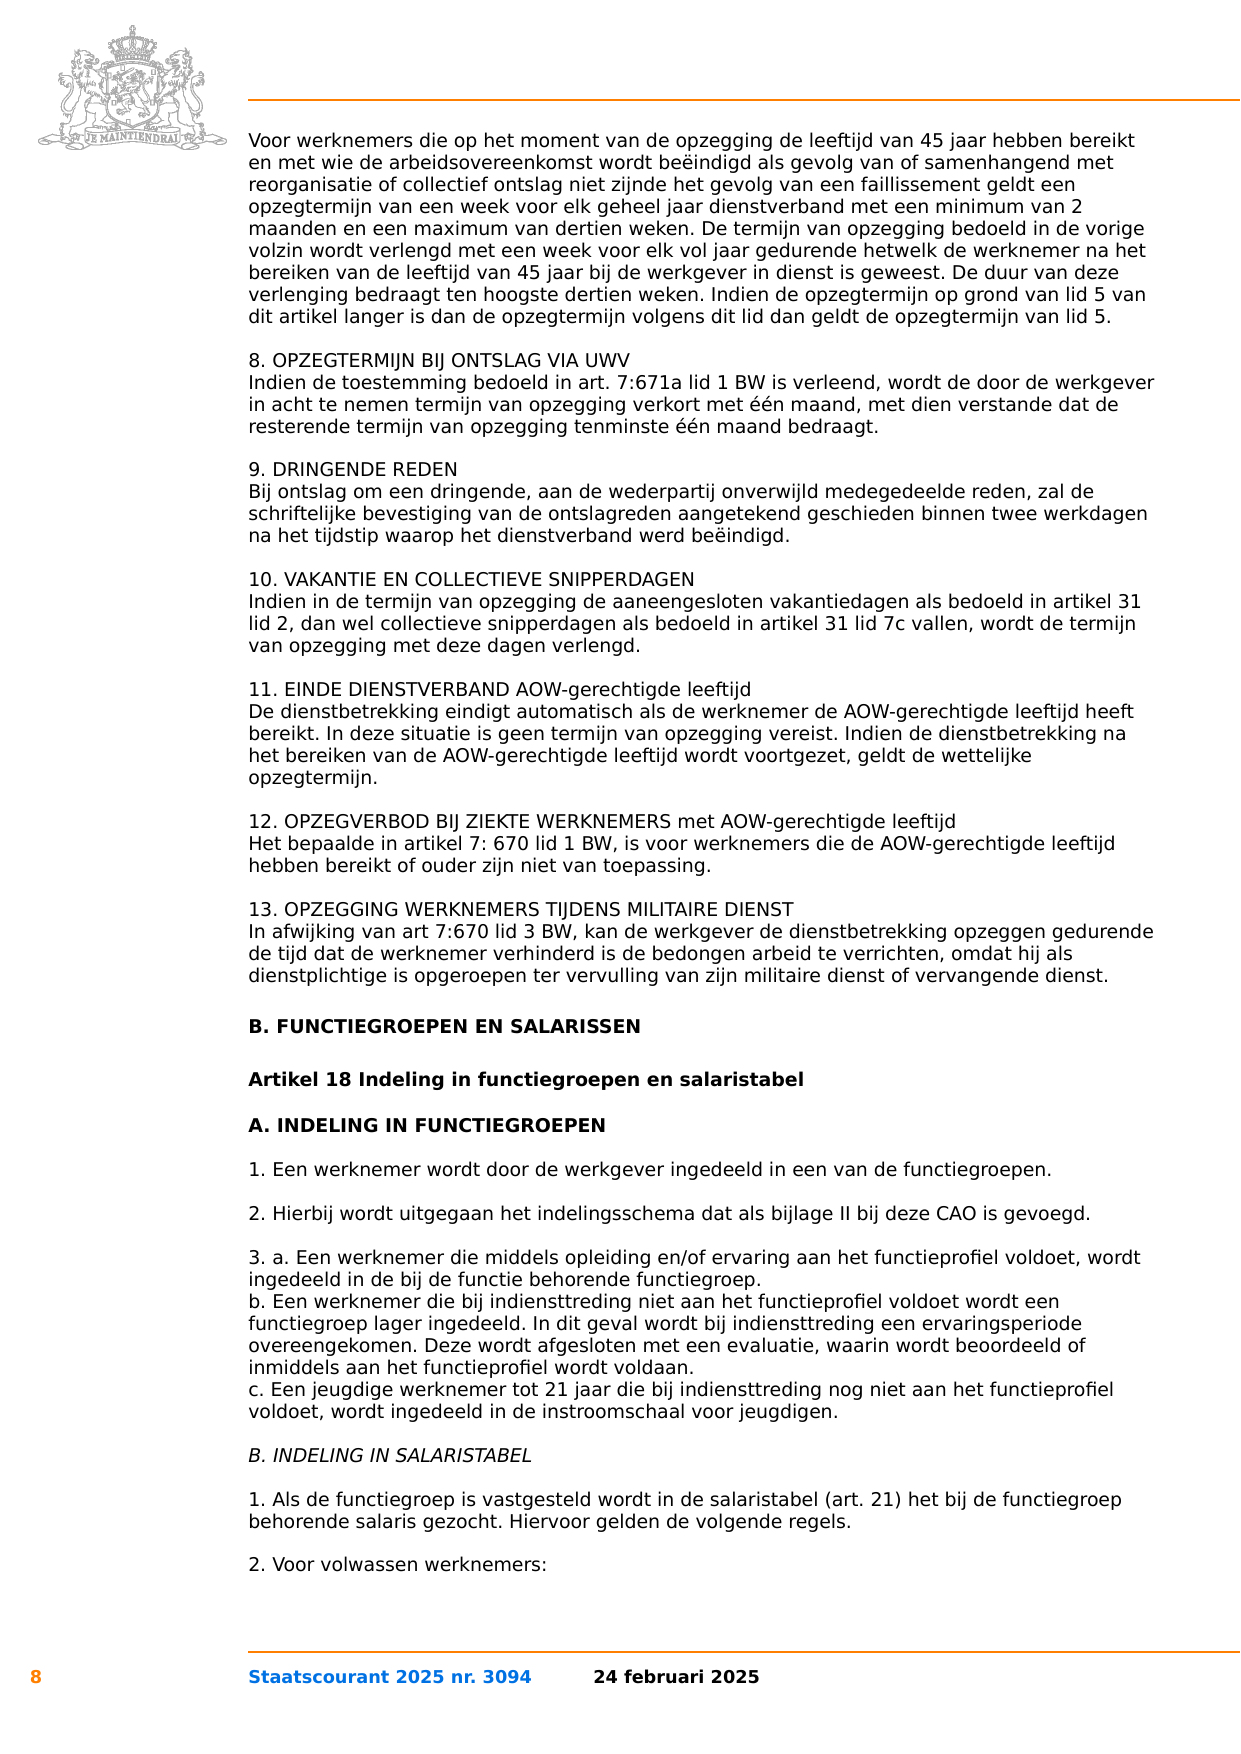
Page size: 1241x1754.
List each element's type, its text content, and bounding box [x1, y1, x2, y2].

text Bij ontslag om een dringende, aan de wederpartij onverwijld medegedeelde reden, zal de schriftelijke bevestiging van de ontslagreden aangetekend geschieden binnen twee werkdagen na het tijdstip waarop het dienstverband werd beëindigd. [248, 481, 1163, 547]
text Voor werknemers die op het moment van de opzegging de leeftijd van 45 jaar hebben bereikt en met wie de arbeidsovereenkomst wordt beëindigd als gevolg van of samenhangend met reorganisatie of collectief ontslag niet zijnde het gevolg van een faillissement geldt een opzegtermijn van een week voor elk geheel jaar dienstverband met een minimum van 2 maanden en een maximum van dertien weken. De termijn van opzegging bedoeld in de vorige volzin wordt verlengd met een week voor elk vol jaar gedurende hetwelk de werknemer na het bereiken van de leeftijd van 45 jaar bij de werkgever in dienst is geweest. De duur van deze verlenging bedraagt ten hoogste dertien weken. Indien de opzegtermijn op grond van lid 5 van dit artikel langer is dan de opzegtermijn volgens dit lid dan geldt de opzegtermijn van lid 5. [248, 130, 1163, 328]
text 1. Een werknemer wordt door de werkgever ingedeeld in een van de functiegroepen. [248, 1159, 1163, 1181]
text 8. OPZEGTERMIJN BIJ ONTSLAG VIA UWV [248, 349, 1163, 372]
text De dienstbetrekking eindigt automatisch als de werknemer de AOW-gerechtigde leeftijd heeft bereikt. In deze situatie is geen termijn van opzegging vereist. Indien de dienstbetrekking na het bereiken van de AOW-gerechtigde leeftijd wordt voortgezet, geldt de wettelijke opzegtermijn. [248, 701, 1163, 789]
text Het bepaalde in artikel 7: 670 lid 1 BW, is voor werknemers die de AOW-gerechtigde leeftijd hebben bereikt of ouder zijn niet van toepassing. [248, 833, 1163, 877]
text 2. Voor volwassen werknemers: [248, 1554, 1163, 1576]
subtitle A. INDELING IN FUNCTIEGROEPEN [248, 1115, 1163, 1137]
text 2. Hierbij wordt uitgegaan het indelingsschema dat als bijlage II bij deze CAO is gevoegd. [248, 1203, 1163, 1225]
subtitle B. INDELING IN SALARISTABEL [248, 1445, 1163, 1467]
text c. Een jeugdige werknemer tot 21 jaar die bij indiensttreding nog niet aan het functieprofiel voldoet, wordt ingedeeld in de instroomschaal voor jeugdigen. [248, 1379, 1163, 1423]
text b. Een werknemer die bij indiensttreding niet aan het functieprofiel voldoet wordt een functiegroep lager ingedeeld. In dit geval wordt bij indiensttreding een ervaringsperiode overeengekomen. Deze wordt afgesloten met een evaluatie, waarin wordt beoordeeld of inmiddels aan het functieprofiel wordt voldaan. [248, 1291, 1163, 1379]
text 1. Als de functiegroep is vastgesteld wordt in de salaristabel (art. 21) het bij de functiegroep behorende salaris gezocht. Hiervoor gelden de volgende regels. [248, 1488, 1163, 1532]
subtitle Artikel 18 Indeling in functiegroepen en salaristabel [248, 1068, 1163, 1090]
text Indien de toestemming bedoeld in art. 7:671a lid 1 BW is verleend, wordt de door de werkgever in acht te nemen termijn van opzegging verkort met één maand, met dien verstande dat de resterende termijn van opzegging tenminste één maand bedraagt. [248, 372, 1163, 437]
text 12. OPZEGVERBOD BIJ ZIEKTE WERKNEMERS met AOW-gerechtigde leeftijd [248, 811, 1163, 833]
text Indien in de termijn van opzegging de aaneengesloten vakantiedagen als bedoeld in artikel 31 lid 2, dan wel collectieve snipperdagen als bedoeld in artikel 31 lid 7c vallen, wordt de termijn van opzegging met deze dagen verlengd. [248, 591, 1163, 657]
text 9. DRINGENDE REDEN [248, 459, 1163, 481]
text 13. OPZEGGING WERKNEMERS TIJDENS MILITAIRE DIENST [248, 898, 1163, 921]
text In afwijking van art 7:670 lid 3 BW, kan de werkgever de dienstbetrekking opzeggen gedurende de tijd dat de werknemer verhinderd is de bedongen arbeid te verrichten, omdat hij als dienstplichtige is opgeroepen ter vervulling van zijn militaire dienst of vervangende dienst. [248, 921, 1163, 986]
text 11. EINDE DIENSTVERBAND AOW-gerechtigde leeftijd [248, 679, 1163, 701]
subtitle B. FUNCTIEGROEPEN EN SALARISSEN [248, 1016, 1163, 1038]
text 10. VAKANTIE EN COLLECTIEVE SNIPPERDAGEN [248, 569, 1163, 591]
picture [38, 25, 227, 150]
text 3. a. Een werknemer die middels opleiding en/of ervaring aan het functieprofiel voldoet, wordt ingedeeld in de bij de functie behorende functiegroep. [248, 1247, 1163, 1291]
